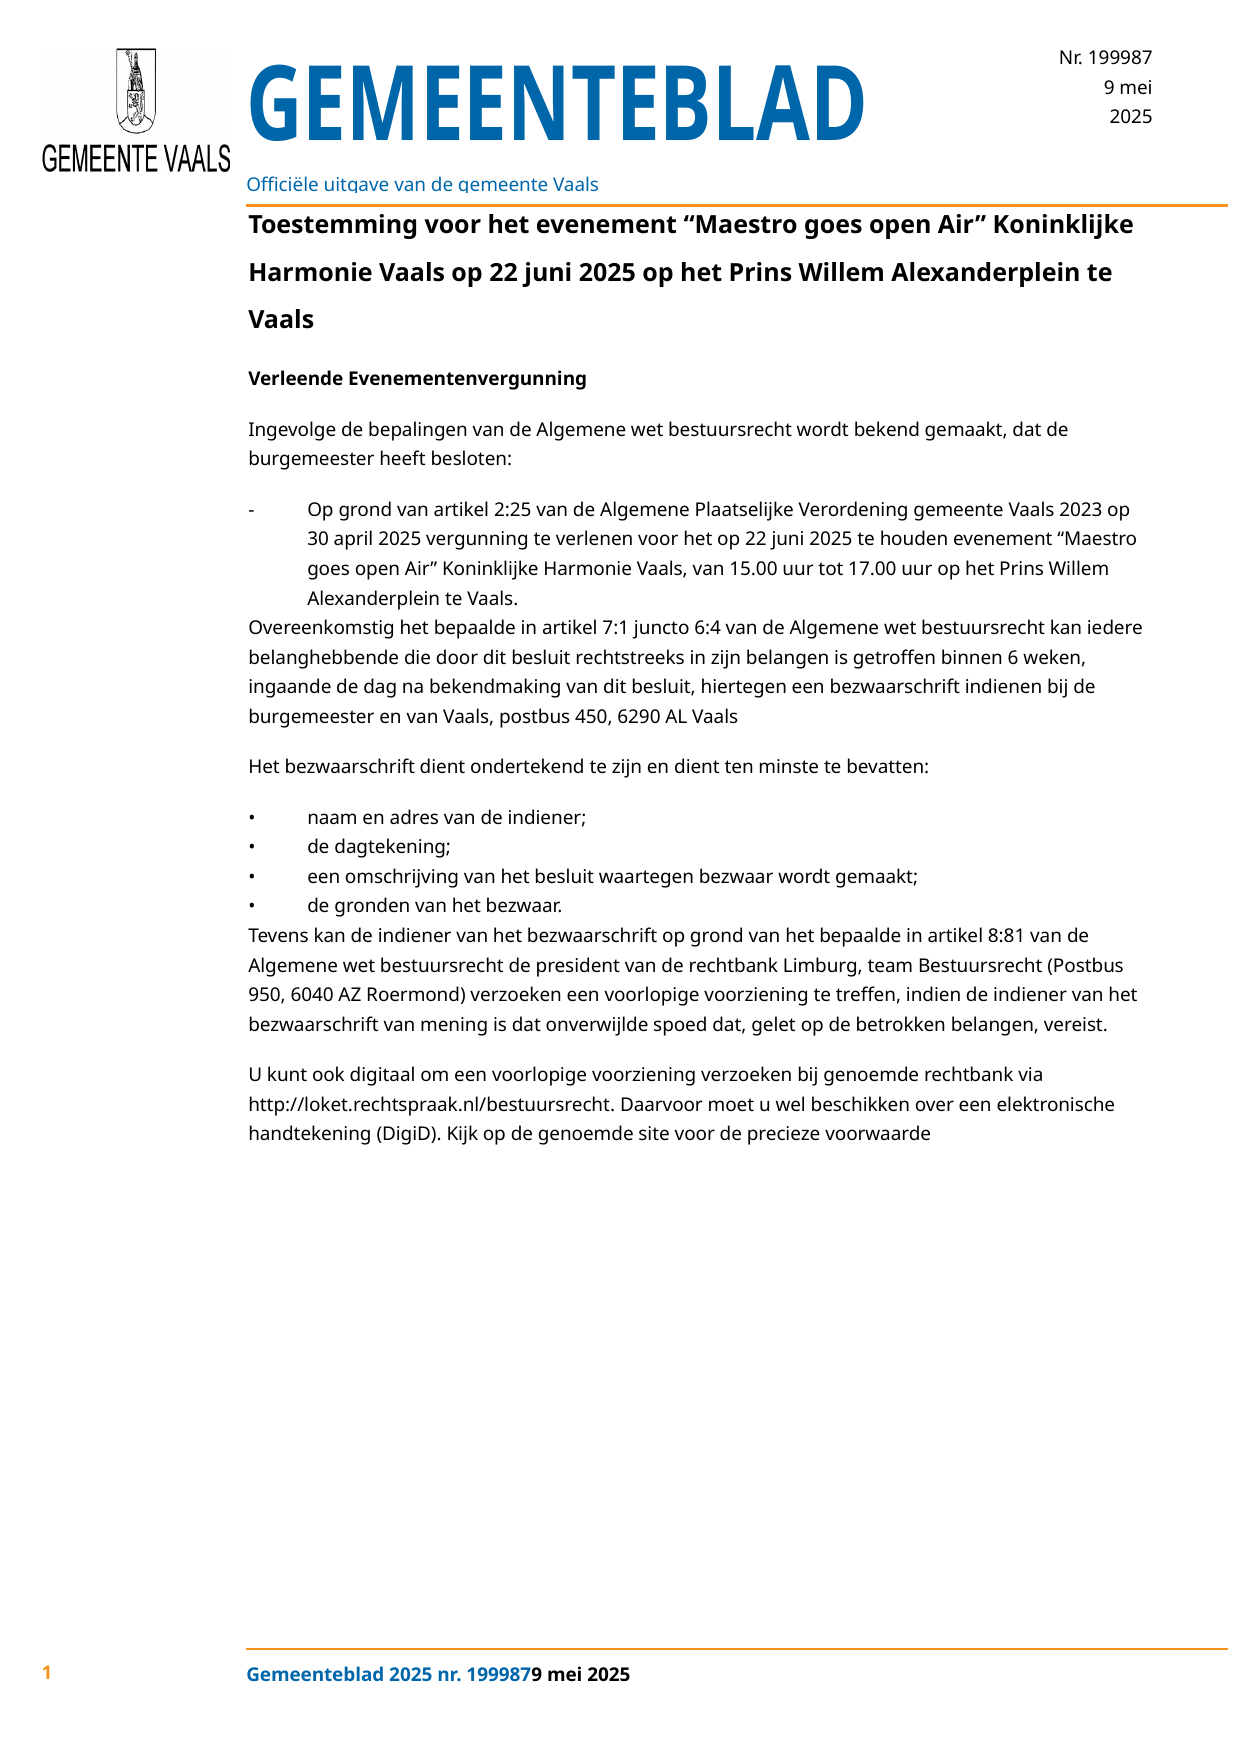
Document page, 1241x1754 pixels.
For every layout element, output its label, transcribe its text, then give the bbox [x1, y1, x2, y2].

list de gronden van het bezwaar. [248, 893, 1152, 918]
list een omschrijving van het besluit waartegen bezwaar wordt gemaakt; [248, 863, 1152, 889]
text Toestemming voor het evenement “Maestro goes open Air” Koninklijke Harmonie Vaals op 22 juni 2025 op het Prins Willem Alexanderplein te Vaals [248, 207, 1152, 336]
picture [41, 47, 231, 172]
text U kunt ook digitaal om een voorlopige voorziening verzoeken bij genoemde rechtbank via http://loket.rechtspraak.nl/bestuursrecht. Daarvoor moet u wel beschikken over een elektronische handtekening (DigiD). Kijk op de genoemde site voor de precieze voorwaarde [248, 1061, 1152, 1146]
list Op grond van artikel 2:25 van de Algemene Plaatselijke Verordening gemeente Vaals 2023 op 30 april 2025 vergunning te verlenen voor het op 22 juni 2025 te houden evenement “Maestro goes open Air” Koninklijke Harmonie Vaals, van 15.00 uur tot 17.00 uur op het Prins Willem Alexanderplein te Vaals. [248, 496, 1152, 610]
text Ingevolge de bepalingen van de Algemene wet bestuursrecht wordt bekend gemaakt, dat de burgemeester heeft besloten: [248, 416, 1152, 471]
list naam en adres van de indiener; [248, 804, 1152, 829]
list de dagtekening; [248, 833, 1152, 859]
text Verleende Evenementenvergunning [248, 366, 1152, 391]
text Overeenkomstig het bepaalde in artikel 7:1 juncto 6:4 van de Algemene wet bestuursrecht kan iedere belanghebbende die door dit besluit rechtstreeks in zijn belangen is getroffen binnen 6 weken, ingaande de dag na bekendmaking van dit besluit, hiertegen een bezwaarschrift indienen bij de burgemeester en van Vaals, postbus 450, 6290 AL Vaals [248, 614, 1152, 729]
text Tevens kan de indiener van het bezwaarschrift op grond van het bepaalde in artikel 8:81 van de Algemene wet bestuursrecht de president van de rechtbank Limburg, team Bestuursrecht (Postbus 950, 6040 AZ Roermond) verzoeken een voorlopige voorziening te treffen, indien de indiener van het bezwaarschrift van mening is dat onverwijlde spoed dat, gelet op de betrokken belangen, vereist. [248, 922, 1152, 1037]
text Het bezwaarschrift dient ondertekend te zijn en dient ten minste te bevatten: [248, 753, 1152, 779]
